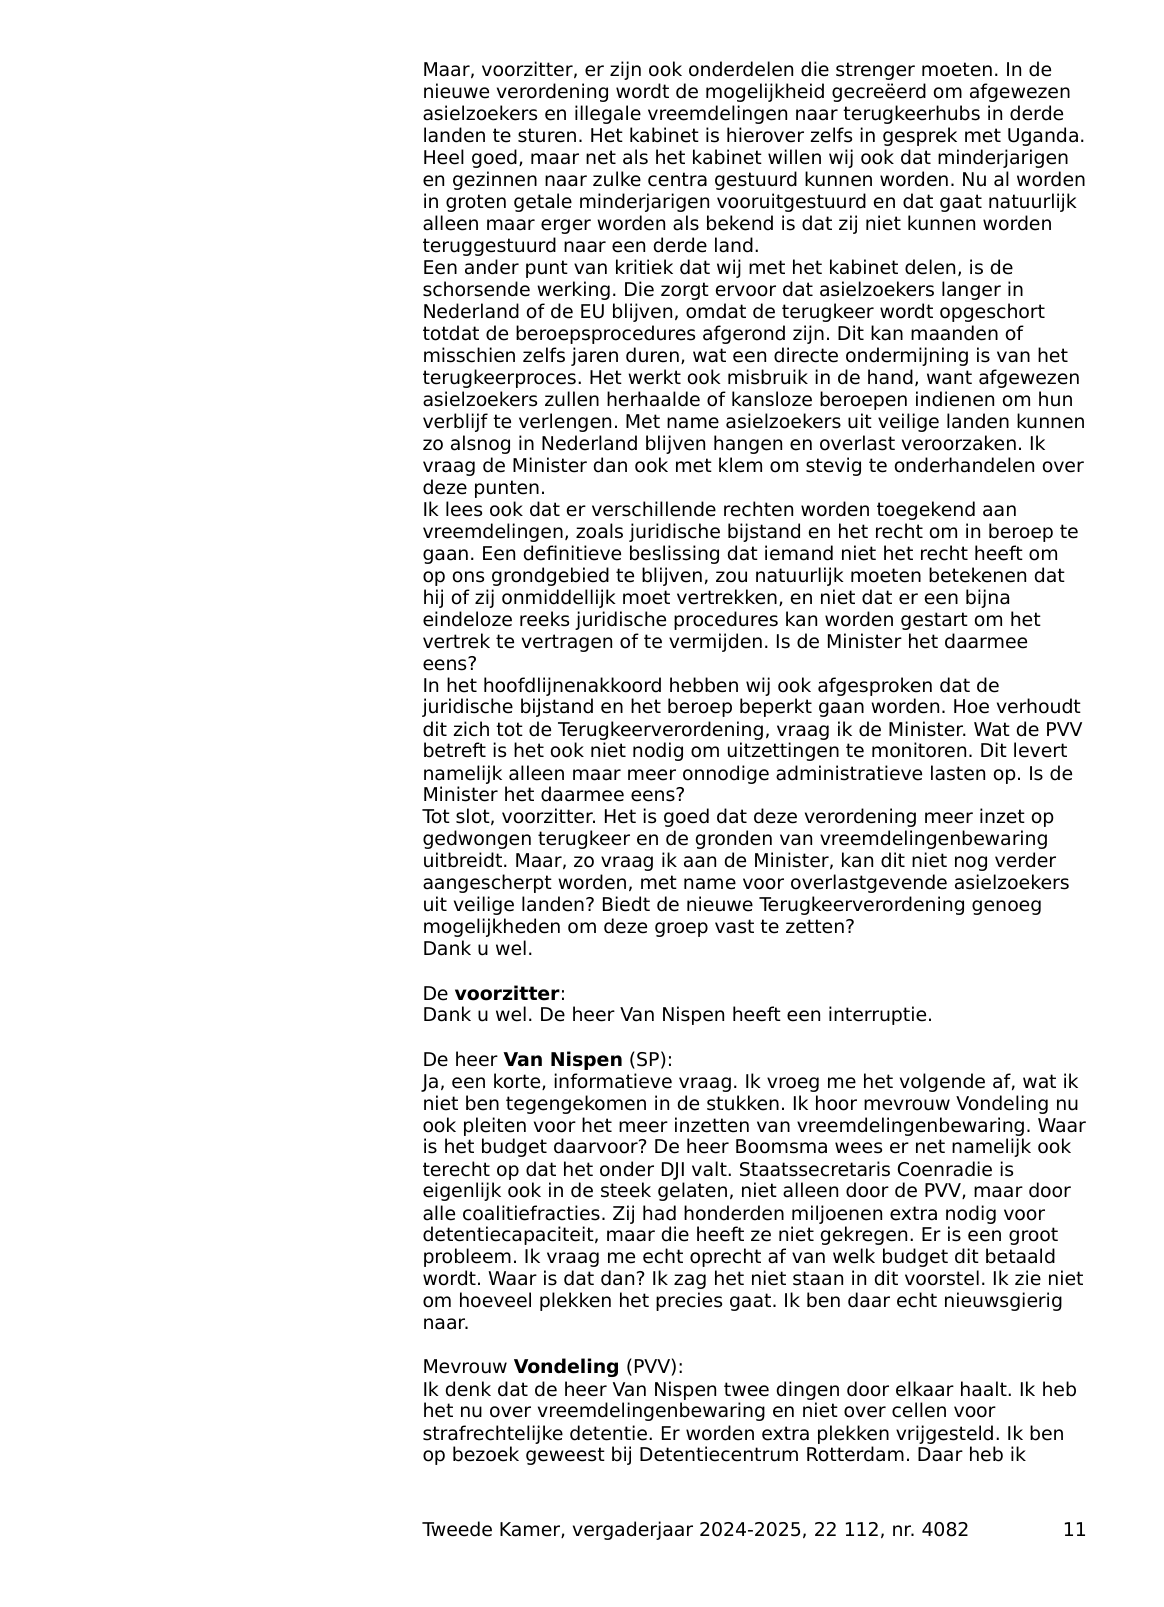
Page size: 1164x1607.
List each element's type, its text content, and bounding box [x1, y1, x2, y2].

text Tot slot, voorzitter. Het is goed dat deze verordening meer inzet op gedwongen terugkeer en de gronden van vreemdelingenbewaring uitbreidt. Maar, zo vraag ik aan de Minister, kan dit niet nog verder aangescherpt worden, met name voor overlastgevende asielzoekers uit veilige landen? Biedt de nieuwe Terugkeerverordening genoeg mogelijkheden om deze groep vast te zetten? [422, 806, 1087, 938]
text De voorzitter: [422, 982, 1087, 1004]
text Dank u wel. De heer Van Nispen heeft een interruptie. [422, 1004, 1087, 1026]
text Ik lees ook dat er verschillende rechten worden toegekend aan vreemdelingen, zoals juridische bijstand en het recht om in beroep te gaan. Een definitieve beslissing dat iemand niet het recht heeft om op ons grondgebied te blijven, zou natuurlijk moeten betekenen dat hij of zij onmiddellijk moet vertrekken, en niet dat er een bijna eindeloze reeks juridische procedures kan worden gestart om het vertrek te vertragen of te vermijden. Is de Minister het daarmee eens? [422, 499, 1087, 674]
text Mevrouw Vondeling (PVV): [422, 1356, 1087, 1378]
text De heer Van Nispen (SP): [422, 1048, 1087, 1071]
text Ik denk dat de heer Van Nispen twee dingen door elkaar haalt. Ik heb het nu over vreemdelingenbewaring en niet over cellen voor strafrechtelijke detentie. Er worden extra plekken vrijgesteld. Ik ben op bezoek geweest bij Detentiecentrum Rotterdam. Daar heb ik [422, 1378, 1087, 1466]
text Een ander punt van kritiek dat wij met het kabinet delen, is de schorsende werking. Die zorgt ervoor dat asielzoekers langer in Nederland of de EU blijven, omdat de terugkeer wordt opgeschort totdat de beroepsprocedures afgerond zijn. Dit kan maanden of misschien zelfs jaren duren, wat een directe ondermijning is van het terugkeerproces. Het werkt ook misbruik in de hand, want afgewezen asielzoekers zullen herhaalde of kansloze beroepen indienen om hun verblijf te verlengen. Met name asielzoekers uit veilige landen kunnen zo alsnog in Nederland blijven hangen en overlast veroorzaken. Ik vraag de Minister dan ook met klem om stevig te onderhandelen over deze punten. [422, 257, 1087, 499]
text Ja, een korte, informatieve vraag. Ik vroeg me het volgende af, wat ik niet ben tegengekomen in de stukken. Ik hoor mevrouw Vondeling nu ook pleiten voor het meer inzetten van vreemdelingenbewaring. Waar is het budget daarvoor? De heer Boomsma wees er net namelijk ook terecht op dat het onder DJI valt. Staatssecretaris Coenradie is eigenlijk ook in de steek gelaten, niet alleen door de PVV, maar door alle coalitiefracties. Zij had honderden miljoenen extra nodig voor detentiecapaciteit, maar die heeft ze niet gekregen. Er is een groot probleem. Ik vraag me echt oprecht af van welk budget dit betaald wordt. Waar is dat dan? Ik zag het niet staan in dit voorstel. Ik zie niet om hoeveel plekken het precies gaat. Ik ben daar echt nieuwsgierig naar. [422, 1071, 1087, 1334]
text In het hoofdlijnenakkoord hebben wij ook afgesproken dat de juridische bijstand en het beroep beperkt gaan worden. Hoe verhoudt dit zich tot de Terugkeerverordening, vraag ik de Minister. Wat de PVV betreft is het ook niet nodig om uitzettingen te monitoren. Dit levert namelijk alleen maar meer onnodige administratieve lasten op. Is de Minister het daarmee eens? [422, 674, 1087, 806]
text Dank u wel. [422, 938, 1087, 960]
text Maar, voorzitter, er zijn ook onderdelen die strenger moeten. In de nieuwe verordening wordt de mogelijkheid gecreëerd om afgewezen asielzoekers en illegale vreemdelingen naar terugkeerhubs in derde landen te sturen. Het kabinet is hierover zelfs in gesprek met Uganda. Heel goed, maar net als het kabinet willen wij ook dat minderjarigen en gezinnen naar zulke centra gestuurd kunnen worden. Nu al worden in groten getale minderjarigen vooruitgestuurd en dat gaat natuurlijk alleen maar erger worden als bekend is dat zij niet kunnen worden teruggestuurd naar een derde land. [422, 59, 1087, 257]
